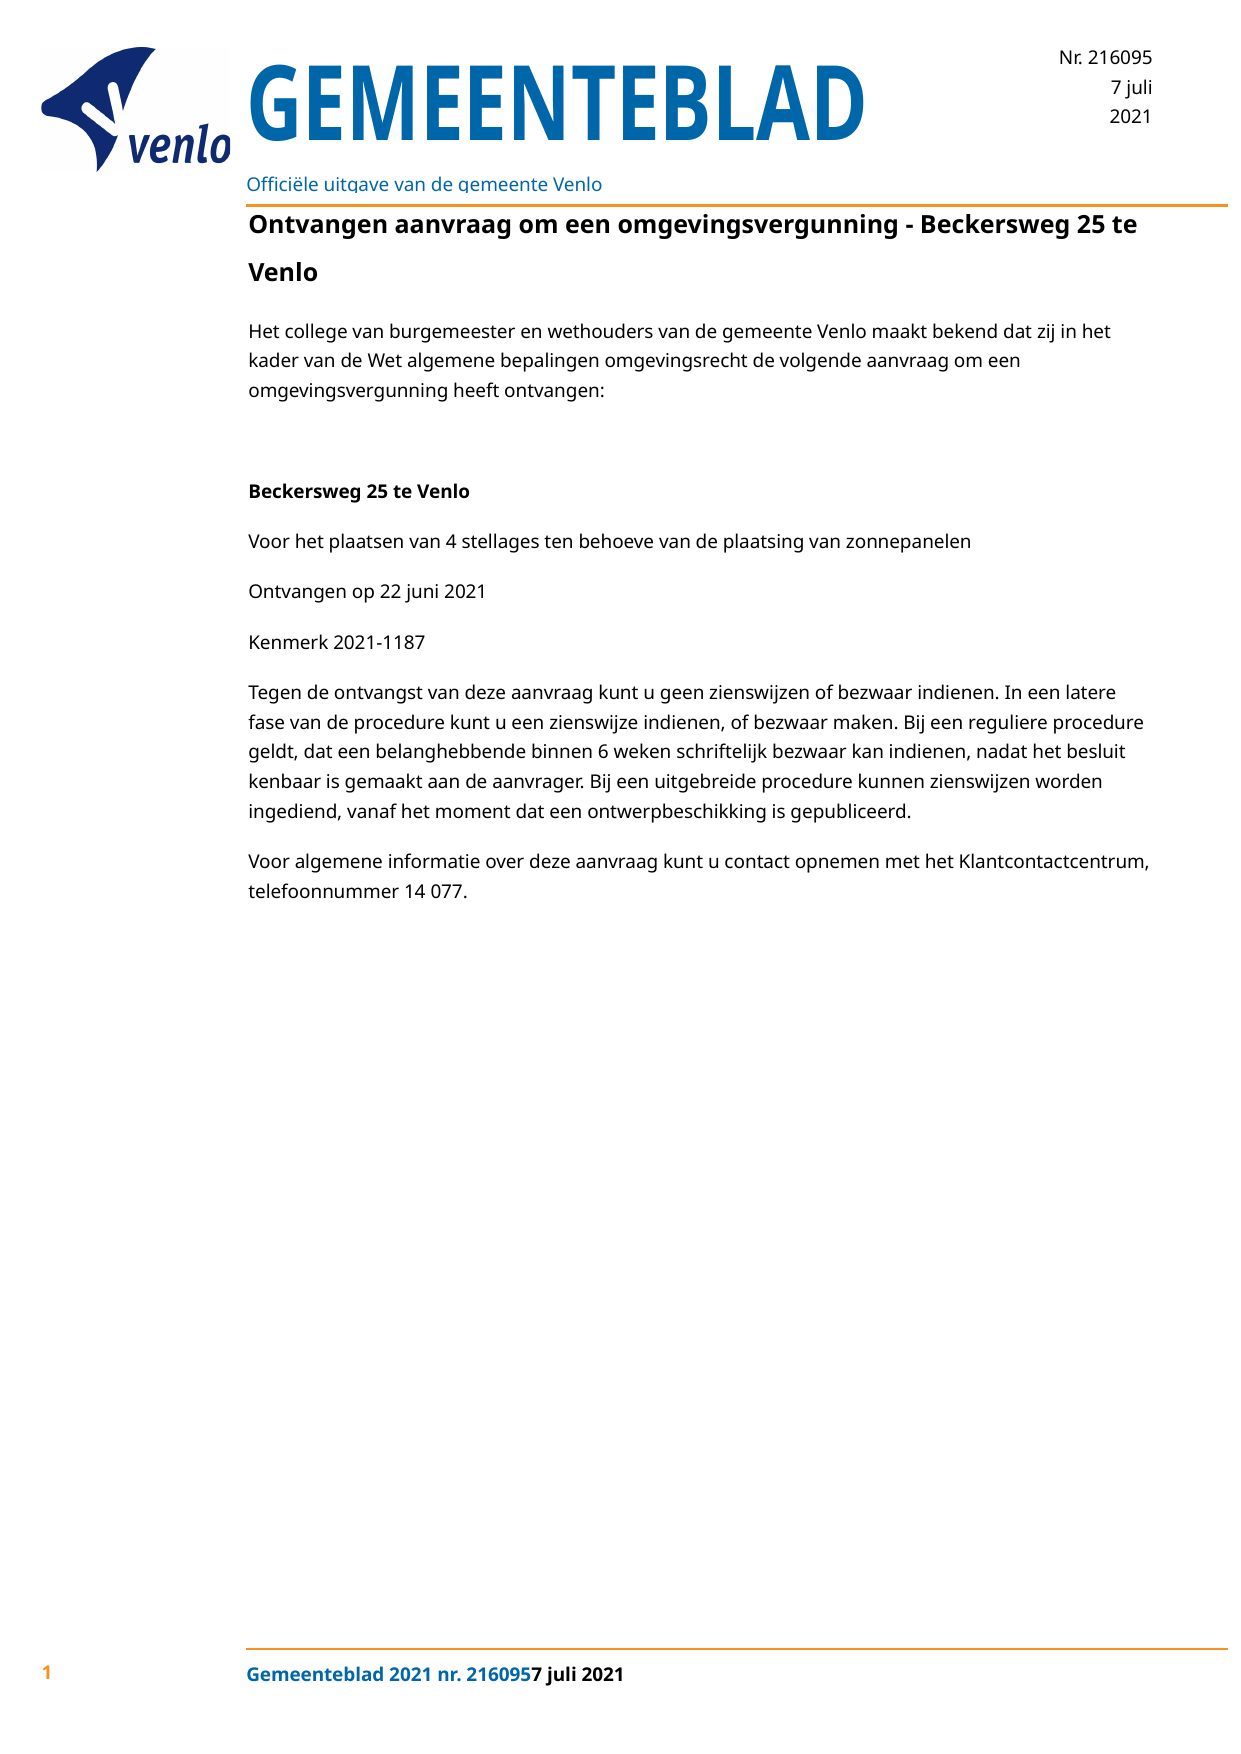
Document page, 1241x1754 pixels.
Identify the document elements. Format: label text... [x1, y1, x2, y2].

text Ontvangen op 22 juni 2021 [248, 579, 1152, 604]
picture [41, 47, 231, 172]
text Ontvangen aanvraag om een omgevingsvergunning - Beckersweg 25 te Venlo [248, 207, 1152, 288]
text Het college van burgemeester en wethouders van de gemeente Venlo maakt bekend dat zij in het kader van de Wet algemene bepalingen omgevingsrecht de volgende aanvraag om een omgevingsvergunning heeft ontvangen: [248, 318, 1152, 403]
text Voor algemene informatie over deze aanvraag kunt u contact opnemen met het Klantcontactcentrum, telefoonnummer 14 077. [248, 848, 1152, 904]
text Kenmerk 2021-1187 [248, 629, 1152, 655]
text Tegen de ontvangst van deze aanvraag kunt u geen zienswijzen of bezwaar indienen. In een latere fase van de procedure kunt u een zienswijze indienen, of bezwaar maken. Bij een reguliere procedure geldt, dat een belanghebbende binnen 6 weken schriftelijk bezwaar kan indienen, nadat het besluit kenbaar is gemaakt aan de aanvrager. Bij een uitgebreide procedure kunnen zienswijzen worden ingediend, vanaf het moment dat een ontwerpbeschikking is gepubliceerd. [248, 679, 1152, 824]
text Voor het plaatsen van 4 stellages ten behoeve van de plaatsing van zonnepanelen [248, 528, 1152, 554]
text Beckersweg 25 te Venlo [248, 478, 1152, 504]
